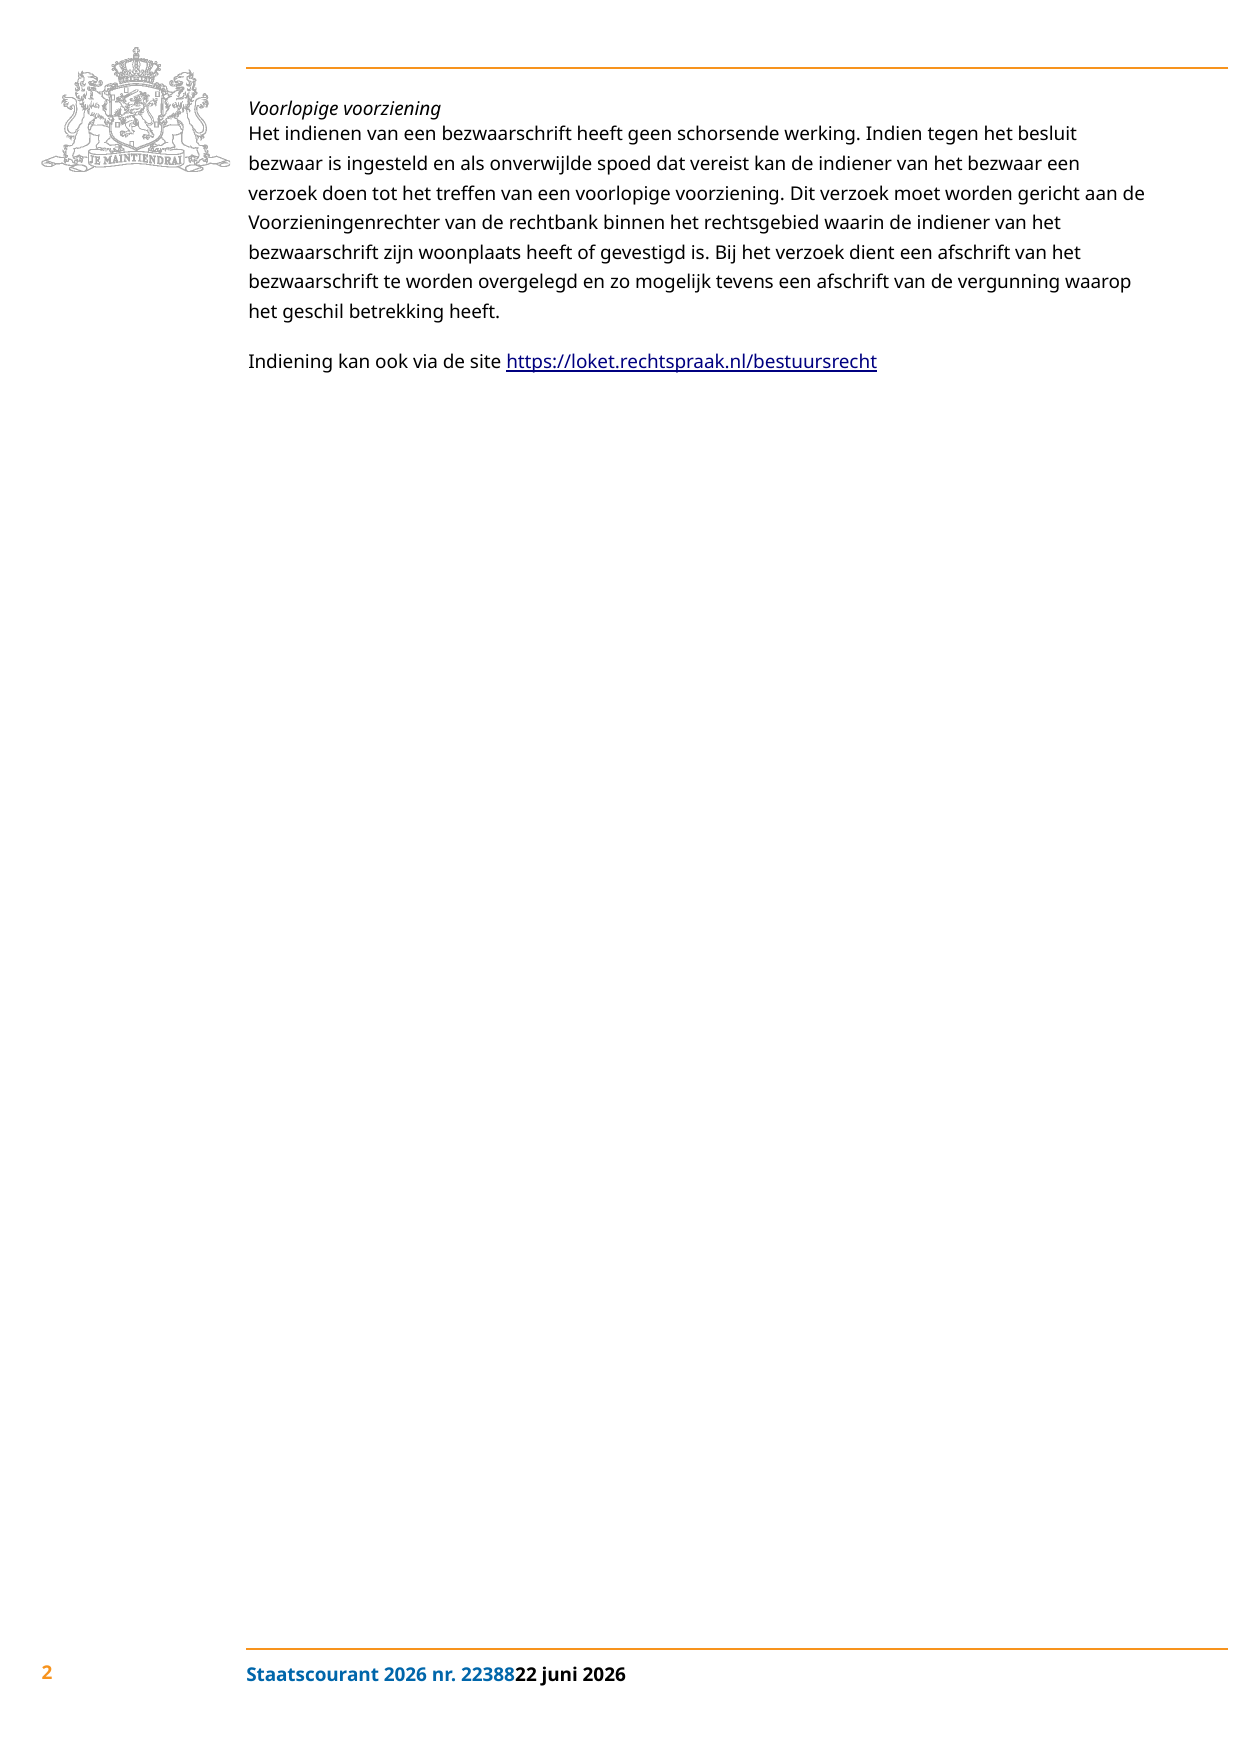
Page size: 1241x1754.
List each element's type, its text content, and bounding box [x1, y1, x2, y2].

text Het indienen van een bezwaarschrift heeft geen schorsende werking. Indien tegen het besluit bezwaar is ingesteld en als onverwijlde spoed dat vereist kan de indiener van het bezwaar een verzoek doen tot het treffen van een voorlopige voorziening. Dit verzoek moet worden gericht aan de Voorzieningenrechter van de rechtbank binnen het rechtsgebied waarin de indiener van het bezwaarschrift zijn woonplaats heeft of gevestigd is. Bij het verzoek dient een afschrift van het bezwaarschrift te worden overgelegd en zo mogelijk tevens een afschrift van de vergunning waarop het geschil betrekking heeft. [248, 121, 1152, 324]
picture [41, 47, 231, 172]
text Voorlopige voorziening [248, 95, 1152, 121]
text Indiening kan ook via de site https://loket.rechtspraak.nl/bestuursrecht [248, 348, 1152, 374]
